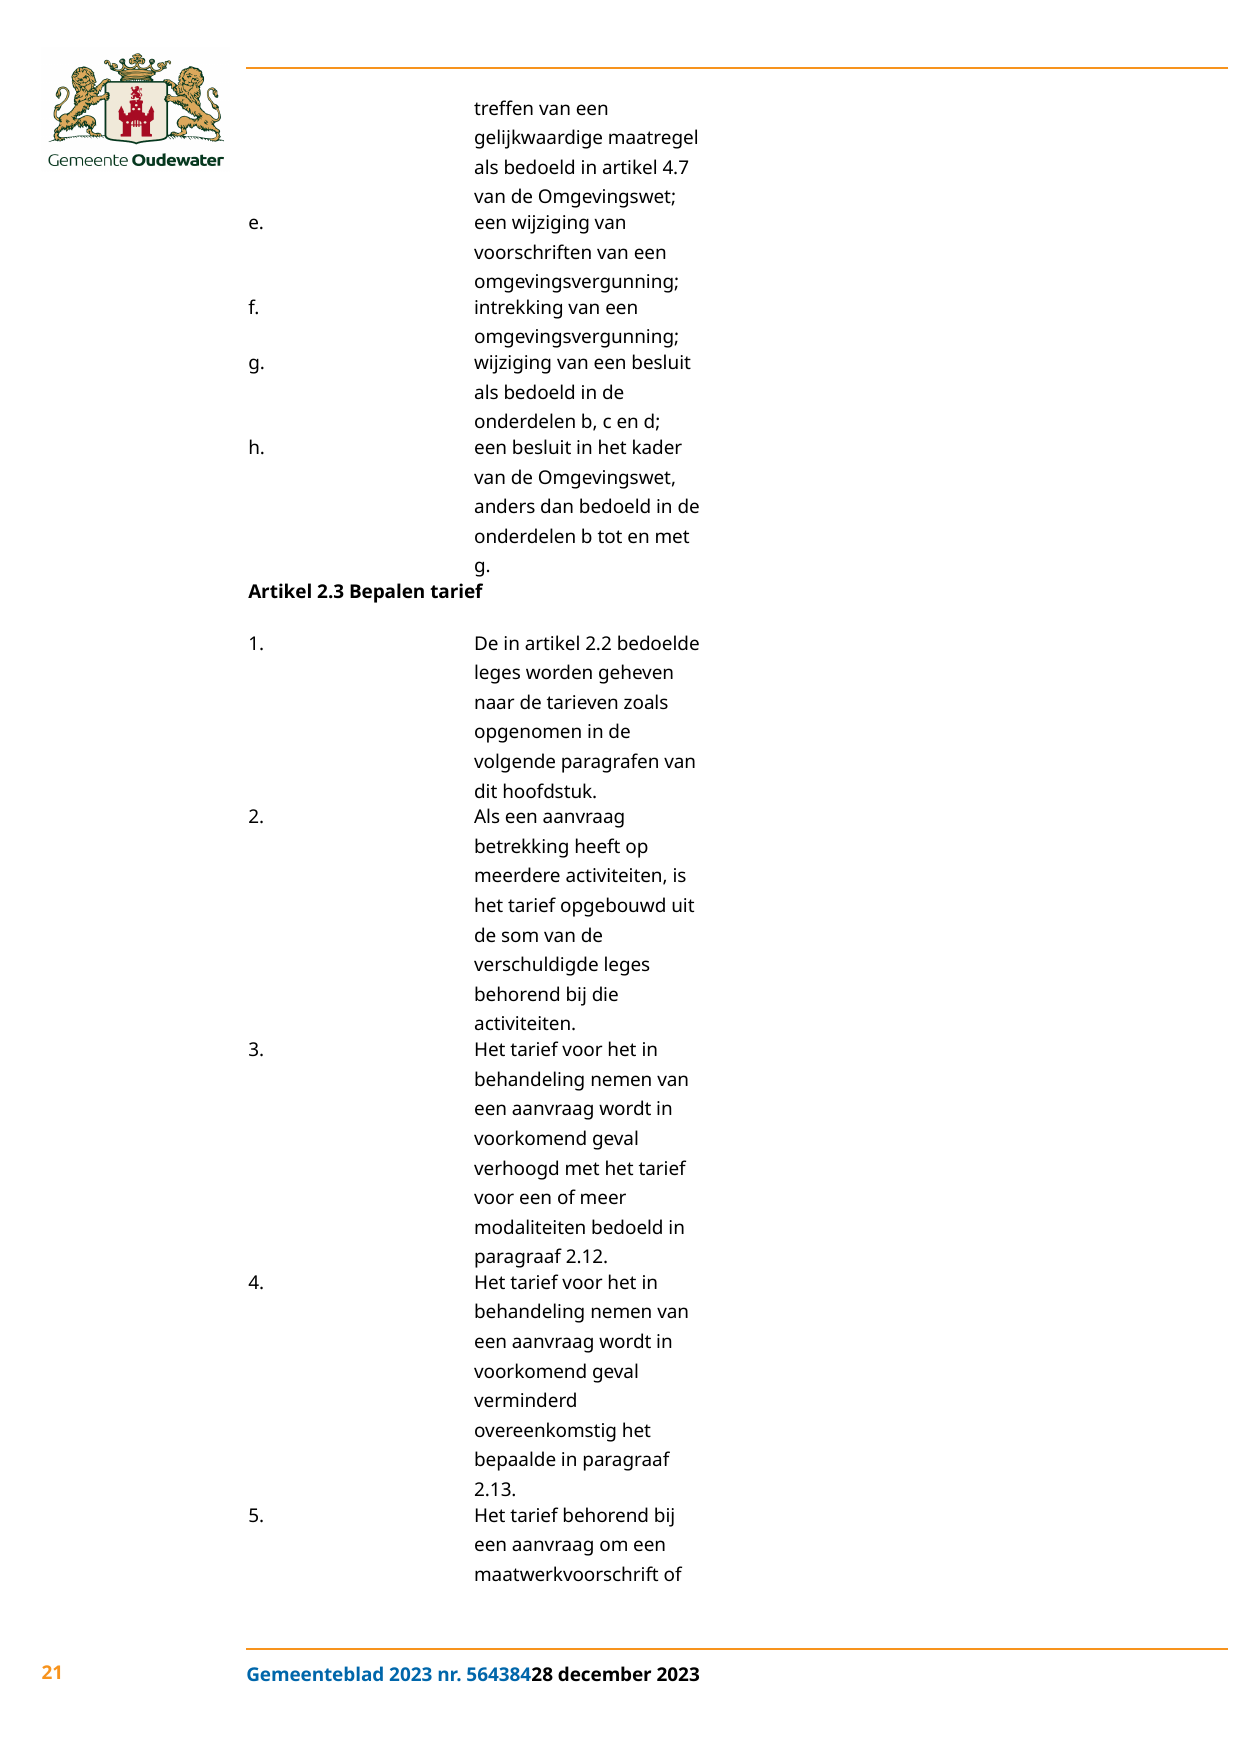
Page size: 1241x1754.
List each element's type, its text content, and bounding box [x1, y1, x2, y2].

table_cell De in artikel 2.2 bedoelde leges worden geheven naar de tarieven zoals opgenomen in de volgende paragrafen van dit hoofdstuk. [474, 630, 700, 803]
table_cell [926, 350, 1152, 434]
table_cell een wijziging van voorschriften van een omgevingsvergunning; [474, 209, 700, 294]
table_cell Het tarief behorend bij een aanvraag om een maatwerkvoorschrift of [474, 1502, 700, 1587]
table_cell g. [248, 350, 474, 434]
table_cell [700, 1036, 926, 1269]
table_cell [926, 1036, 1152, 1269]
table_cell treffen van een gelijkwaardige maatregel als bedoeld in artikel 4.7 van de Omgevingswet; [474, 95, 700, 209]
table_cell [700, 630, 926, 803]
table_cell 2. [248, 804, 474, 1036]
table_cell Het tarief voor het in behandeling nemen van een aanvraag wordt in voorkomend geval verhoogd met het tarief voor een of meer modaliteiten bedoeld in paragraaf 2.12. [474, 1036, 700, 1269]
table_cell [700, 434, 926, 578]
table_cell 1. [248, 630, 474, 803]
table_cell [926, 579, 1152, 604]
table_cell [700, 209, 926, 294]
table_cell [700, 1269, 926, 1502]
table_cell Artikel 2.3 Bepalen tarief [248, 579, 926, 604]
table_cell [926, 804, 1152, 1036]
table_cell 3. [248, 1036, 474, 1269]
table_cell [926, 294, 1152, 349]
picture [41, 47, 231, 172]
table_cell [700, 604, 926, 630]
table_cell e. [248, 209, 474, 294]
table_cell [700, 804, 926, 1036]
table_cell [248, 604, 474, 630]
table_cell [926, 1502, 1152, 1587]
table_cell [474, 604, 700, 630]
table_cell 5. [248, 1502, 474, 1587]
table_cell [926, 630, 1152, 803]
table_cell [926, 209, 1152, 294]
table_cell 4. [248, 1269, 474, 1502]
table_cell een besluit in het kader van de Omgevingswet, anders dan bedoeld in de onderdelen b tot en met g. [474, 434, 700, 578]
table_cell Als een aanvraag betrekking heeft op meerdere activiteiten, is het tarief opgebouwd uit de som van de verschuldigde leges behorend bij die activiteiten. [474, 804, 700, 1036]
table_cell wijziging van een besluit als bedoeld in de onderdelen b, c en d; [474, 350, 700, 434]
table_cell f. [248, 294, 474, 349]
table_cell [700, 350, 926, 434]
table_cell [926, 1269, 1152, 1502]
table_cell [700, 294, 926, 349]
table_cell [248, 95, 474, 209]
table_cell [926, 434, 1152, 578]
table_cell [700, 95, 926, 209]
table_cell h. [248, 434, 474, 578]
table_cell Het tarief voor het in behandeling nemen van een aanvraag wordt in voorkomend geval verminderd overeenkomstig het bepaalde in paragraaf 2.13. [474, 1269, 700, 1502]
table_cell intrekking van een omgevingsvergunning; [474, 294, 700, 349]
table_cell [926, 604, 1152, 630]
table_cell [926, 95, 1152, 209]
table_cell [700, 1502, 926, 1587]
